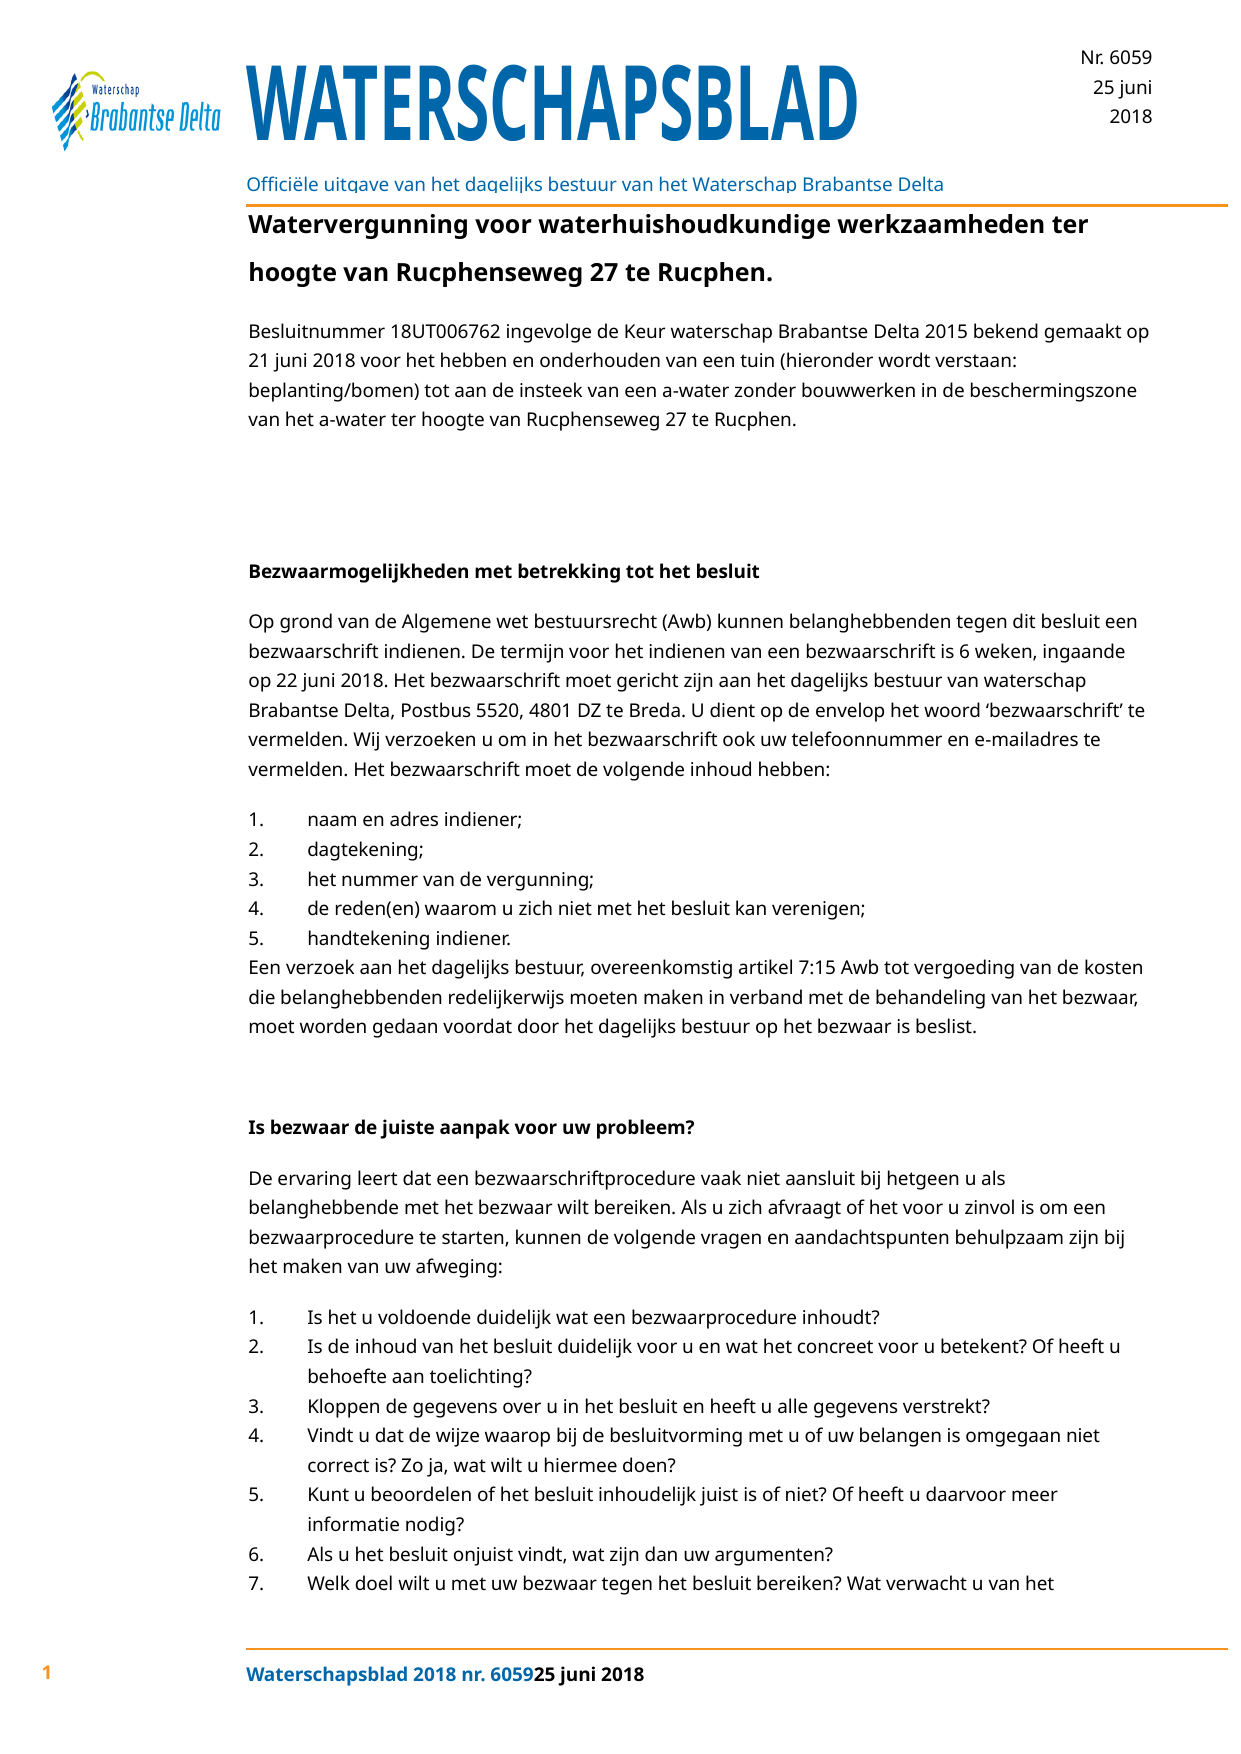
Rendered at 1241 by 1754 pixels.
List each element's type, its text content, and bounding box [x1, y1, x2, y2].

text Op grond van de Algemene wet bestuursrecht (Awb) kunnen belanghebbenden tegen dit besluit een bezwaarschrift indienen. De termijn voor het indienen van een bezwaarschrift is 6 weken, ingaande op 22 juni 2018. Het bezwaarschrift moet gericht zijn aan het dagelijks bestuur van waterschap Brabantse Delta, Postbus 5520, 4801 DZ te Breda. U dient op de envelop het woord ‘bezwaarschrift’ te vermelden. Wij verzoeken u om in het bezwaarschrift ook uw telefoonnummer en e‑mailadres te vermelden. Het bezwaarschrift moet de volgende inhoud hebben: [248, 608, 1152, 782]
list Is het u voldoende duidelijk wat een bezwaarprocedure inhoudt? [248, 1304, 1152, 1330]
picture [41, 47, 231, 172]
list Als u het besluit onjuist vindt, wat zijn dan uw argumenten? [248, 1541, 1152, 1567]
list de reden(en) waarom u zich niet met het besluit kan verenigen; [248, 895, 1152, 921]
list naam en adres indiener; [248, 807, 1152, 832]
text Bezwaarmogelijkheden met betrekking tot het besluit [248, 558, 1152, 584]
list Is de inhoud van het besluit duidelijk voor u en wat het concreet voor u betekent? Of heeft u behoefte aan toelichting? [248, 1334, 1152, 1389]
list Welk doel wilt u met uw bezwaar tegen het besluit bereiken? Wat verwacht u van het [248, 1570, 1152, 1596]
text Besluitnummer 18UT006762 ingevolge de Keur waterschap Brabantse Delta 2015 bekend gemaakt op 21 juni 2018 voor het hebben en onderhouden van een tuin (hieronder wordt verstaan: beplanting/bomen) tot aan de insteek van een a-water zonder bouwwerken in de beschermingszone van het a-water ter hoogte van Rucphenseweg 27 te Rucphen. [248, 318, 1152, 432]
list Vindt u dat de wijze waarop bij de besluitvorming met u of uw belangen is omgegaan niet correct is? Zo ja, wat wilt u hiermee doen? [248, 1422, 1152, 1478]
list Kunt u beoordelen of het besluit inhoudelijk juist is of niet? Of heeft u daarvoor meer informatie nodig? [248, 1482, 1152, 1537]
list Kloppen de gegevens over u in het besluit en heeft u alle gegevens verstrekt? [248, 1393, 1152, 1419]
list het nummer van de vergunning; [248, 866, 1152, 892]
text De ervaring leert dat een bezwaarschriftprocedure vaak niet aansluit bij hetgeen u als belanghebbende met het bezwaar wilt bereiken. Als u zich afvraagt of het voor u zinvol is om een bezwaarprocedure te starten, kunnen de volgende vragen en aandachtspunten behulpzaam zijn bij het maken van uw afweging: [248, 1165, 1152, 1279]
text Is bezwaar de juiste aanpak voor uw probleem? [248, 1114, 1152, 1140]
list handtekening indiener. [248, 925, 1152, 951]
text Watervergunning voor waterhuishoudkundige werkzaamheden ter hoogte van Rucphenseweg 27 te Rucphen. [248, 207, 1152, 288]
list dagtekening; [248, 836, 1152, 862]
text Een verzoek aan het dagelijks bestuur, overeenkomstig artikel 7:15 Awb tot vergoeding van de kosten die belanghebbenden redelijkerwijs moeten maken in verband met de behandeling van het bezwaar, moet worden gedaan voordat door het dagelijks bestuur op het bezwaar is beslist. [248, 954, 1152, 1039]
